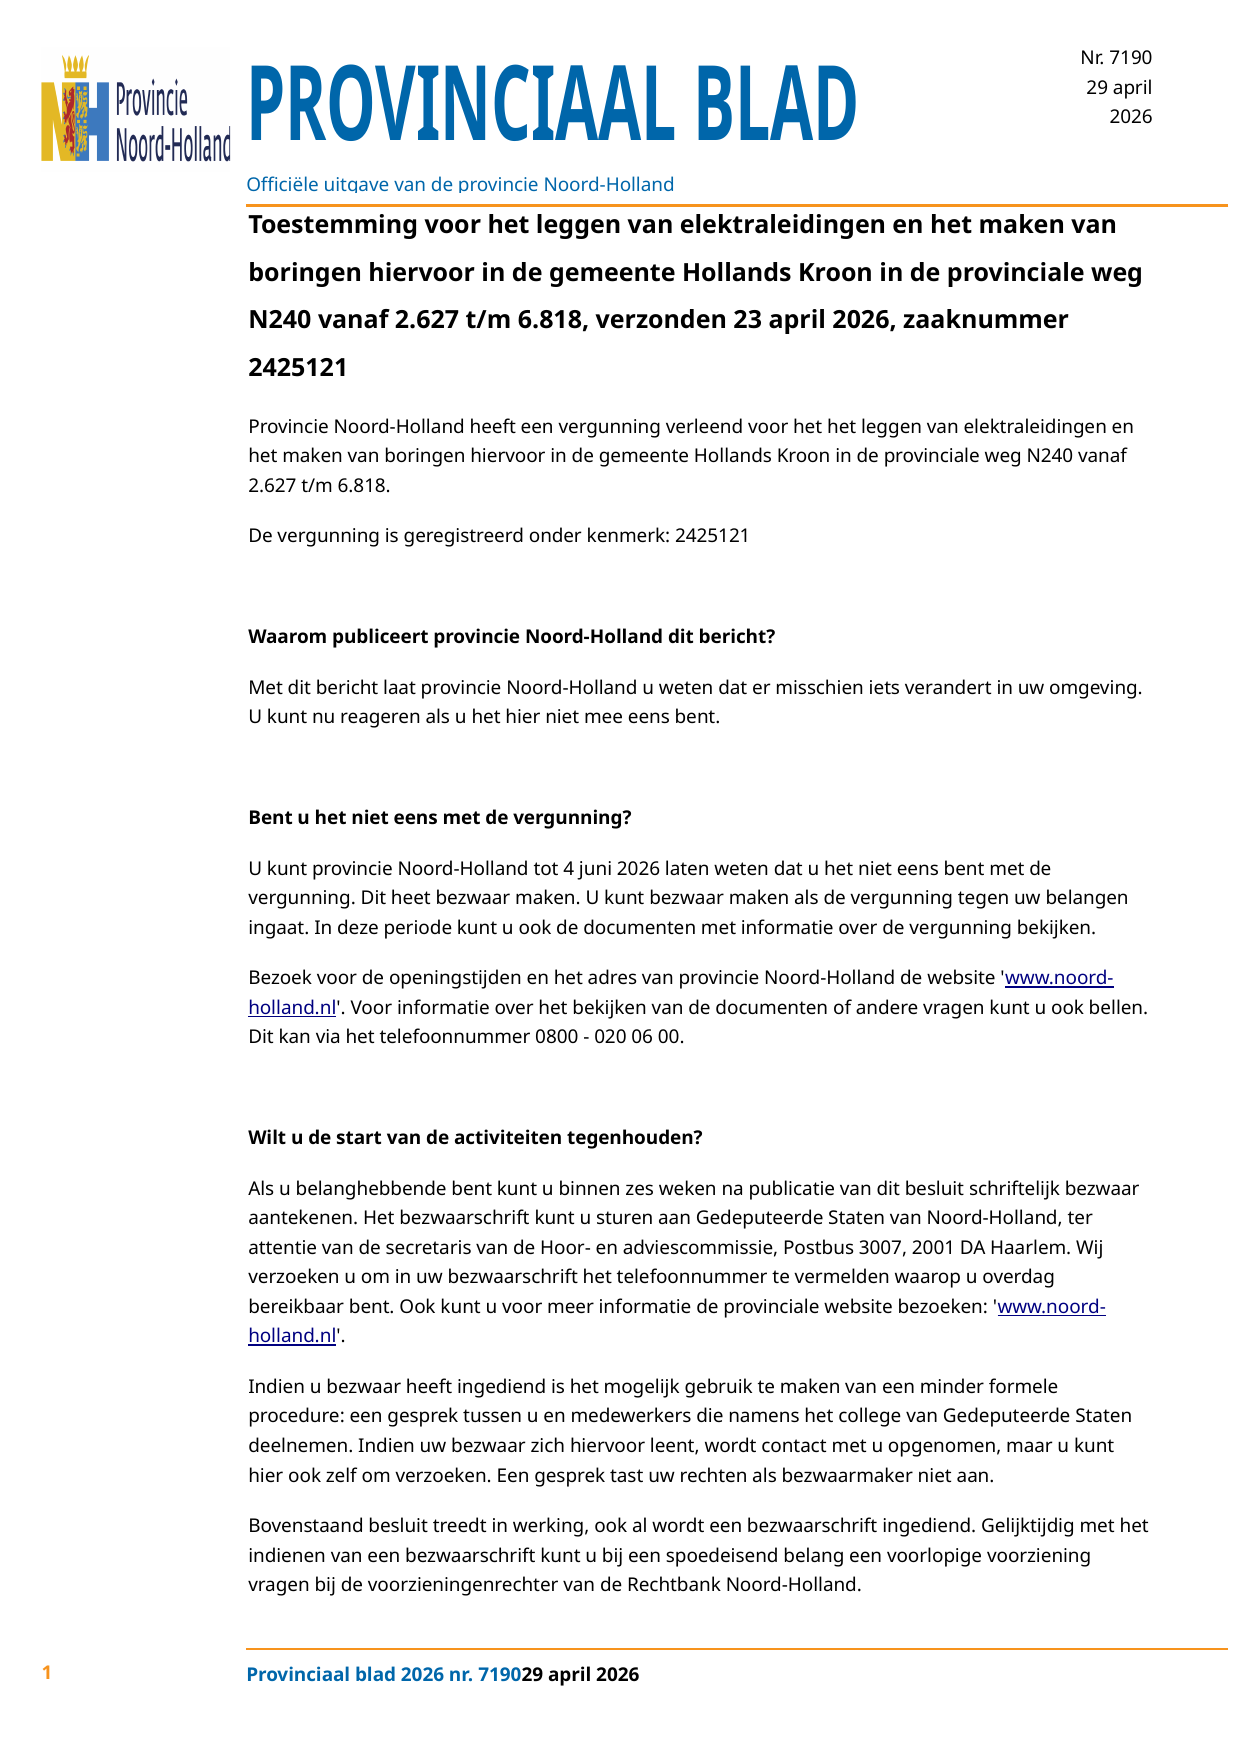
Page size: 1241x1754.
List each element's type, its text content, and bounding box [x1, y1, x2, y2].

text Toestemming voor het leggen van elektraleidingen en het maken van boringen hiervoor in de gemeente Hollands Kroon in de provinciale weg N240 vanaf 2.627 t/m 6.818, verzonden 23 april 2026, zaaknummer 2425121 [248, 207, 1152, 384]
text Bovenstaand besluit treedt in werking, ook al wordt een bezwaarschrift ingediend. Gelijktijdig met het indienen van een bezwaarschrift kunt u bij een spoedeisend belang een voorlopige voorziening vragen bij de voorzieningenrechter van de Rechtbank Noord-Holland. [248, 1512, 1152, 1597]
text Bezoek voor de openingstijden en het adres van provincie Noord-Holland de website 'www.noord-holland.nl'. Voor informatie over het bekijken van de documenten of andere vragen kunt u ook bellen. Dit kan via het telefoonnummer 0800 - 020 06 00. [248, 964, 1152, 1049]
text Met dit bericht laat provincie Noord-Holland u weten dat er misschien iets verandert in uw omgeving. U kunt nu reageren als u het hier niet mee eens bent. [248, 674, 1152, 729]
text Als u belanghebbende bent kunt u binnen zes weken na publicatie van dit besluit schriftelijk bezwaar aantekenen. Het bezwaarschrift kunt u sturen aan Gedeputeerde Staten van Noord-Holland, ter attentie van de secretaris van de Hoor- en adviescommissie, Postbus 3007, 2001 DA Haarlem. Wij verzoeken u om in uw bezwaarschrift het telefoonnummer te vermelden waarop u overdag bereikbaar bent. Ook kunt u voor meer informatie de provinciale website bezoeken: 'www.noord-holland.nl'. [248, 1175, 1152, 1348]
text Wilt u de start van de activiteiten tegenhouden? [248, 1124, 1152, 1150]
text De vergunning is geregistreerd onder kenmerk: 2425121 [248, 523, 1152, 548]
picture [41, 47, 231, 172]
text Indien u bezwaar heeft ingediend is het mogelijk gebruik te maken van een minder formele procedure: een gesprek tussen u en medewerkers die namens het college van Gedeputeerde Staten deelnemen. Indien uw bezwaar zich hiervoor leent, wordt contact met u opgenomen, maar u kunt hier ook zelf om verzoeken. Een gesprek tast uw rechten als bezwaarmaker niet aan. [248, 1373, 1152, 1488]
text Waarom publiceert provincie Noord-Holland dit bericht? [248, 623, 1152, 649]
text U kunt provincie Noord-Holland tot 4 juni 2026 laten weten dat u het niet eens bent met de vergunning. Dit heet bezwaar maken. U kunt bezwaar maken als de vergunning tegen uw belangen ingaat. In deze periode kunt u ook de documenten met informatie over de vergunning bekijken. [248, 855, 1152, 940]
text Provincie Noord-Holland heeft een vergunning verleend voor het het leggen van elektraleidingen en het maken van boringen hiervoor in de gemeente Hollands Kroon in de provinciale weg N240 vanaf 2.627 t/m 6.818. [248, 413, 1152, 498]
text Bent u het niet eens met de vergunning? [248, 804, 1152, 830]
